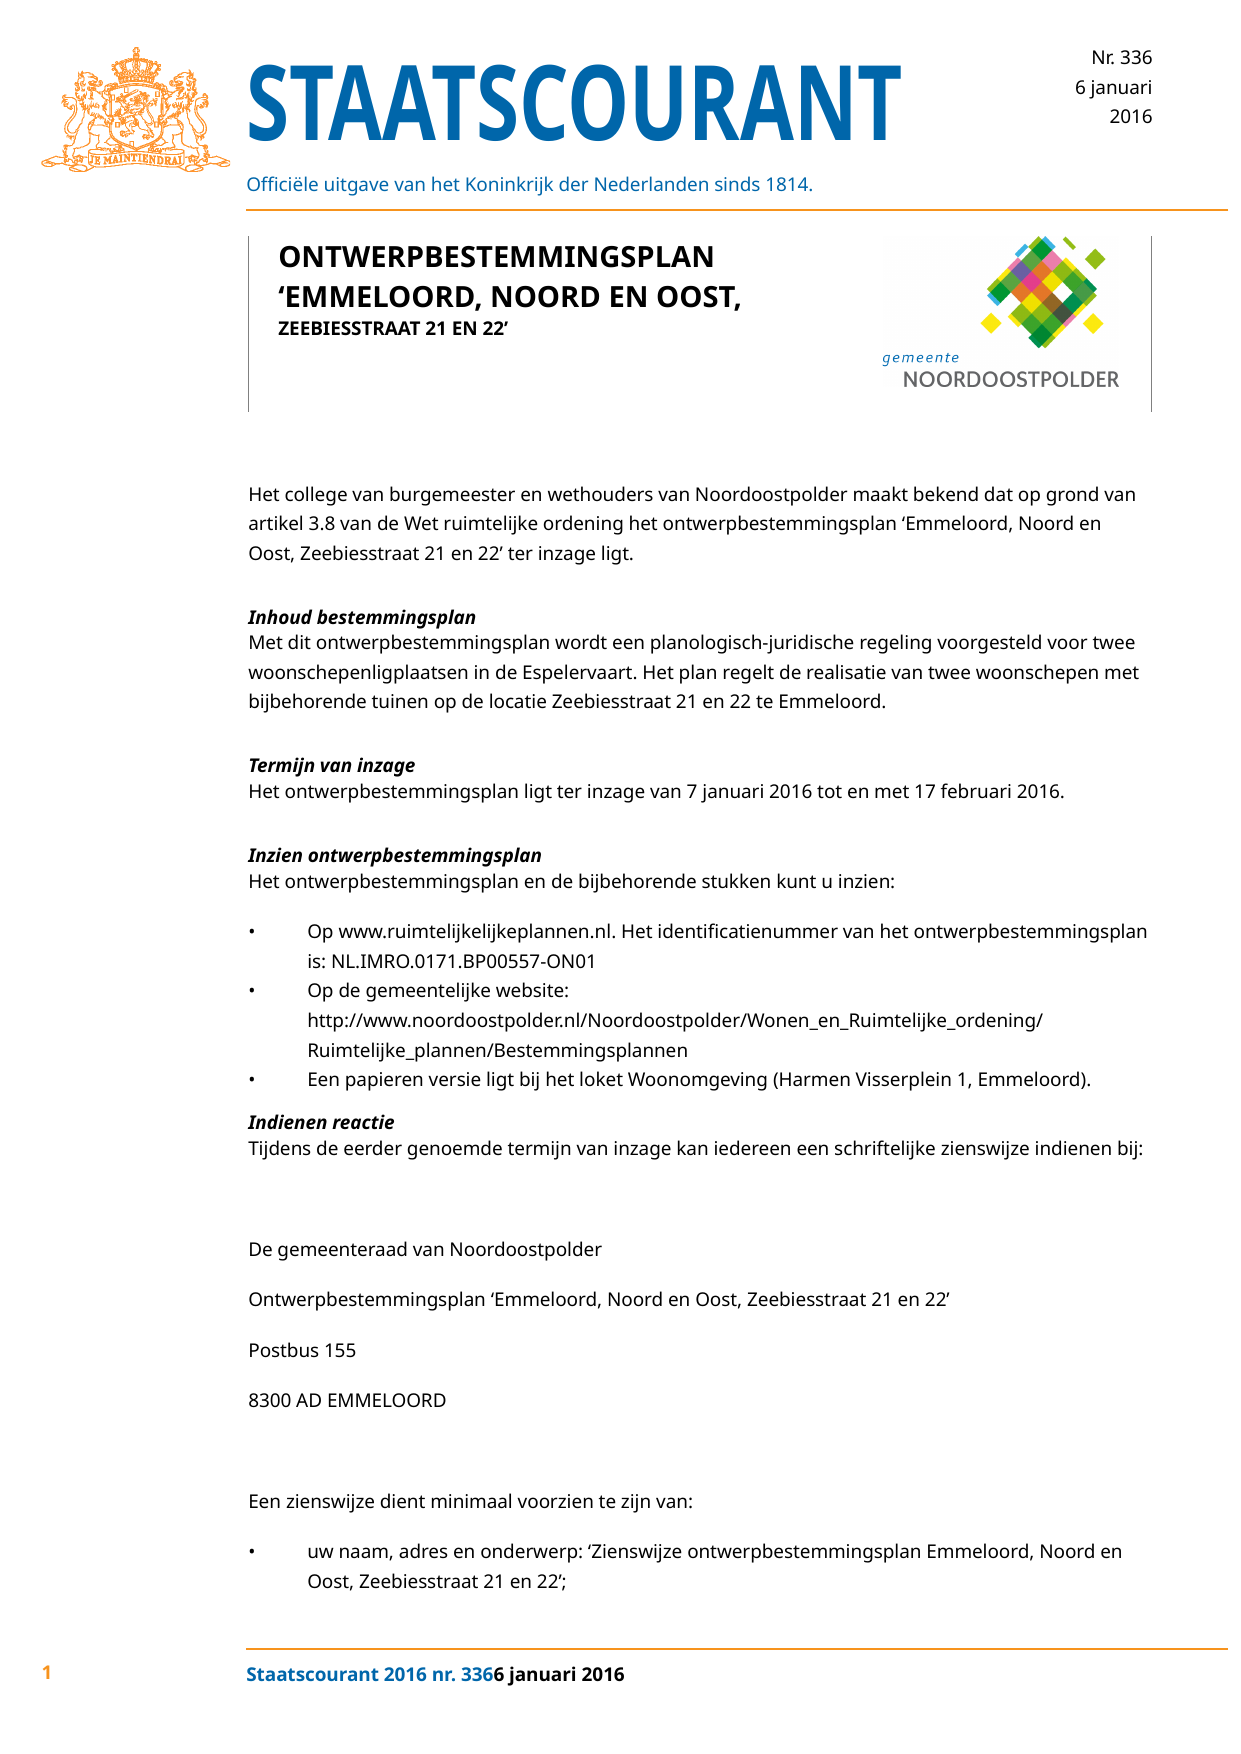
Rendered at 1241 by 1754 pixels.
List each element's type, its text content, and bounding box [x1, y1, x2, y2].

table_header ONTWERPBESTEMMINGSPLAN ‘EMMELOORD, NOORD EN OOST, ZEEBIESSTRAAT 21 EN 22’ [249, 236, 850, 412]
picture [41, 47, 231, 172]
list Op de gemeentelijke website: http://www.noordoostpolder.nl/Noordoostpolder/Wonen_en_Ruimtelijke_ordening/Ruimtelijke_plannen/Bestemmingsplannen [248, 978, 1152, 1063]
text Een zienswijze dient minimaal voorzien te zijn van: [248, 1488, 1152, 1514]
text Tijdens de eerder genoemde termijn van inzage kan iedereen een schriftelijke zienswijze indienen bij: [248, 1135, 1152, 1161]
list uw naam, adres en onderwerp: ‘Zienswijze ontwerpbestemmingsplan Emmeloord, Noord en Oost, Zeebiesstraat 21 en 22’; [248, 1539, 1152, 1594]
text Indienen reactie [248, 1109, 1152, 1135]
table_header [850, 236, 1151, 412]
text 8300 AD EMMELOORD [248, 1387, 1152, 1413]
text De gemeenteraad van Noordoostpolder [248, 1236, 1152, 1262]
picture [882, 236, 1119, 387]
list Een papieren versie ligt bij het loket Woonomgeving (Harmen Visserplein 1, Emmeloord). [248, 1066, 1152, 1092]
text Inzien ontwerpbestemmingsplan [248, 842, 1152, 868]
text Inhoud bestemmingsplan [248, 604, 1152, 629]
list Op www.ruimtelijkelijkeplannen.nl. Het identificatienummer van het ontwerpbestemmingsplan is: NL.IMRO.0171.BP00557-ON01 [248, 918, 1152, 974]
text Met dit ontwerpbestemmingsplan wordt een planologisch-juridische regeling voorgesteld voor twee woonschepenligplaatsen in de Espelervaart. Het plan regelt de realisatie van twee woonschepen met bijbehorende tuinen op de locatie Zeebiesstraat 21 en 22 te Emmeloord. [248, 629, 1152, 714]
text Termijn van inzage [248, 753, 1152, 778]
text Het college van burgemeester en wethouders van Noordoostpolder maakt bekend dat op grond van artikel 3.8 van de Wet ruimtelijke ordening het ontwerpbestemmingsplan ‘Emmeloord, Noord en Oost, Zeebiesstraat 21 en 22’ ter inzage ligt. [248, 481, 1152, 566]
text Postbus 155 [248, 1337, 1152, 1363]
text Het ontwerpbestemmingsplan ligt ter inzage van 7 januari 2016 tot en met 17 februari 2016. [248, 778, 1152, 804]
text Het ontwerpbestemmingsplan en de bijbehorende stukken kunt u inzien: [248, 868, 1152, 894]
text Ontwerpbestemmingsplan ‘Emmeloord, Noord en Oost, Zeebiesstraat 21 en 22’ [248, 1287, 1152, 1312]
